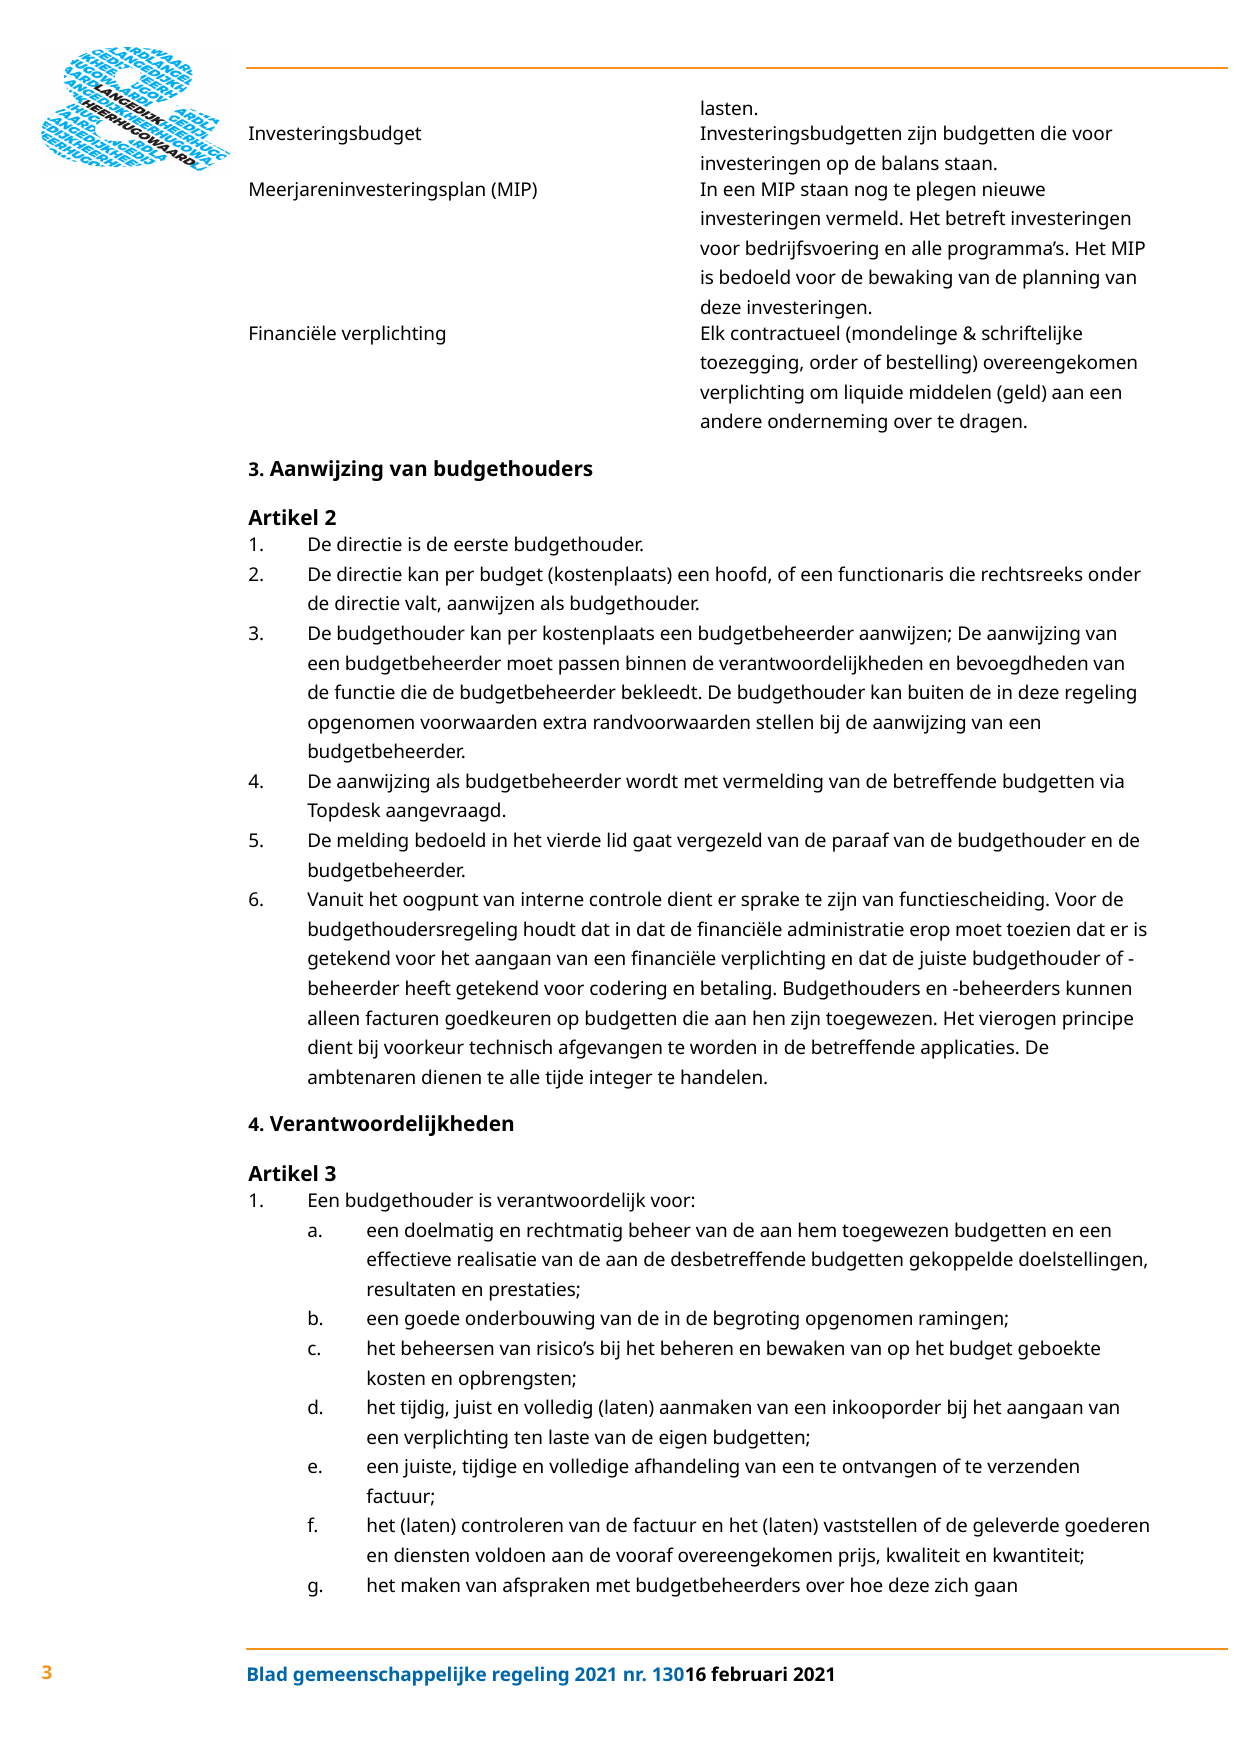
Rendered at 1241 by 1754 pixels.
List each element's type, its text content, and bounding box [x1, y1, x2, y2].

table_cell In een MIP staan nog te plegen nieuwe investeringen vermeld. Het betreft investeringen voor bedrijfsvoering en alle programma’s. Het MIP is bedoeld voor de bewaking van de planning van deze investeringen. [700, 176, 1152, 320]
picture [64, 130, 100, 151]
list De directie is de eerste budgethouder. [248, 531, 1152, 557]
list een doelmatig en rechtmatig beheer van de aan hem toegewezen budgetten en een effectieve realisatie van de aan de desbetreffende budgetten gekoppelde doelstellingen, resultaten en prestaties; [307, 1217, 1152, 1302]
table_cell Financiële verplichting [248, 320, 700, 434]
picture [141, 151, 149, 156]
picture [65, 142, 76, 149]
list het (laten) controleren van de factuur en het (laten) vaststellen of de geleverde goederen en diensten voldoen aan de vooraf overeengekomen prijs, kwaliteit en kwantiteit; [307, 1513, 1152, 1568]
table_cell Meerjareninvesteringsplan (MIP) [248, 176, 700, 320]
picture [41, 129, 59, 139]
list het beheersen van risico’s bij het beheren en bewaken van op het budget geboekte kosten en opbrengsten; [307, 1335, 1152, 1390]
list Vanuit het oogpunt van interne controle dient er sprake te zijn van functiescheiding. Voor de budgethoudersregeling houdt dat in dat de financiële administratie erop moet toezien dat er is getekend voor het aangaan van een financiële verplichting en dat de juiste budgethouder of -beheerder heeft getekend voor codering en betaling. Budgethouders en -beheerders kunnen alleen facturen goedkeuren op budgetten die aan hen zijn toegewezen. Het vierogen principe dient bij voorkeur technisch afgevangen te worden in de betreffende applicaties. De ambtenaren dienen te alle tijde integer te handelen. [248, 886, 1152, 1089]
picture [150, 76, 165, 85]
list De melding bedoeld in het vierde lid gaat vergezeld van de paraaf van de budgethouder en de budgetbeheerder. [248, 827, 1152, 882]
text 4. Verantwoordelijkheden [248, 1109, 1152, 1138]
picture [108, 64, 149, 89]
list Een budgethouder is verantwoordelijk voor: [248, 1187, 1152, 1213]
list een goede onderbouwing van de in de begroting opgenomen ramingen; [307, 1306, 1152, 1331]
table_cell Elk contractueel (mondelinge & schriftelijke toezegging, order of bestelling) overeengekomen verplichting om liquide middelen (geld) aan een andere onderneming over te dragen. [700, 320, 1152, 434]
list De budgethouder kan per kostenplaats een budgetbeheerder aanwijzen; De aanwijzing van een budgetbeheerder moet passen binnen de verantwoordelijkheden en bevoegdheden van de functie die de budgetbeheerder bekleedt. De budgethouder kan buiten de in deze regeling opgenomen voorwaarden extra randvoorwaarden stellen bij de aanwijzing van een budgetbeheerder. [248, 620, 1152, 764]
picture [95, 56, 103, 62]
text Artikel 3 [248, 1159, 1152, 1187]
list De aanwijzing als budgetbeheerder wordt met vermelding van de betreffende budgetten via Topdesk aangevraagd. [248, 768, 1152, 823]
table_cell lasten. [700, 95, 1152, 121]
picture [101, 151, 118, 161]
picture [41, 47, 231, 172]
picture [115, 56, 123, 61]
picture [200, 116, 208, 121]
picture [115, 47, 125, 53]
list De directie kan per budget (kostenplaats) een hoofd, of een functionaris die rechtsreeks onder de directie valt, aanwijzen als budgethouder. [248, 561, 1152, 616]
list een juiste, tijdige en volledige afhandeling van een te ontvangen of te verzenden factuur; [307, 1453, 1152, 1509]
picture [77, 126, 85, 131]
picture [129, 89, 140, 94]
list het tijdig, juist en volledig (laten) aanmaken van een inkooporder bij het aangaan van een verplichting ten laste van de eigen budgetten; [307, 1394, 1152, 1449]
text Artikel 2 [248, 503, 1152, 531]
table_cell Investeringsbudgetten zijn budgetten die voor investeringen op de balans staan. [700, 121, 1152, 176]
text 3. Aanwijzing van budgethouders [248, 454, 1152, 482]
table_cell [248, 95, 700, 121]
picture [126, 51, 148, 65]
table_cell Investeringsbudget [248, 121, 700, 176]
list het maken van afspraken met budgetbeheerders over hoe deze zich gaan [307, 1572, 1152, 1597]
picture [180, 116, 188, 121]
picture [69, 110, 88, 121]
